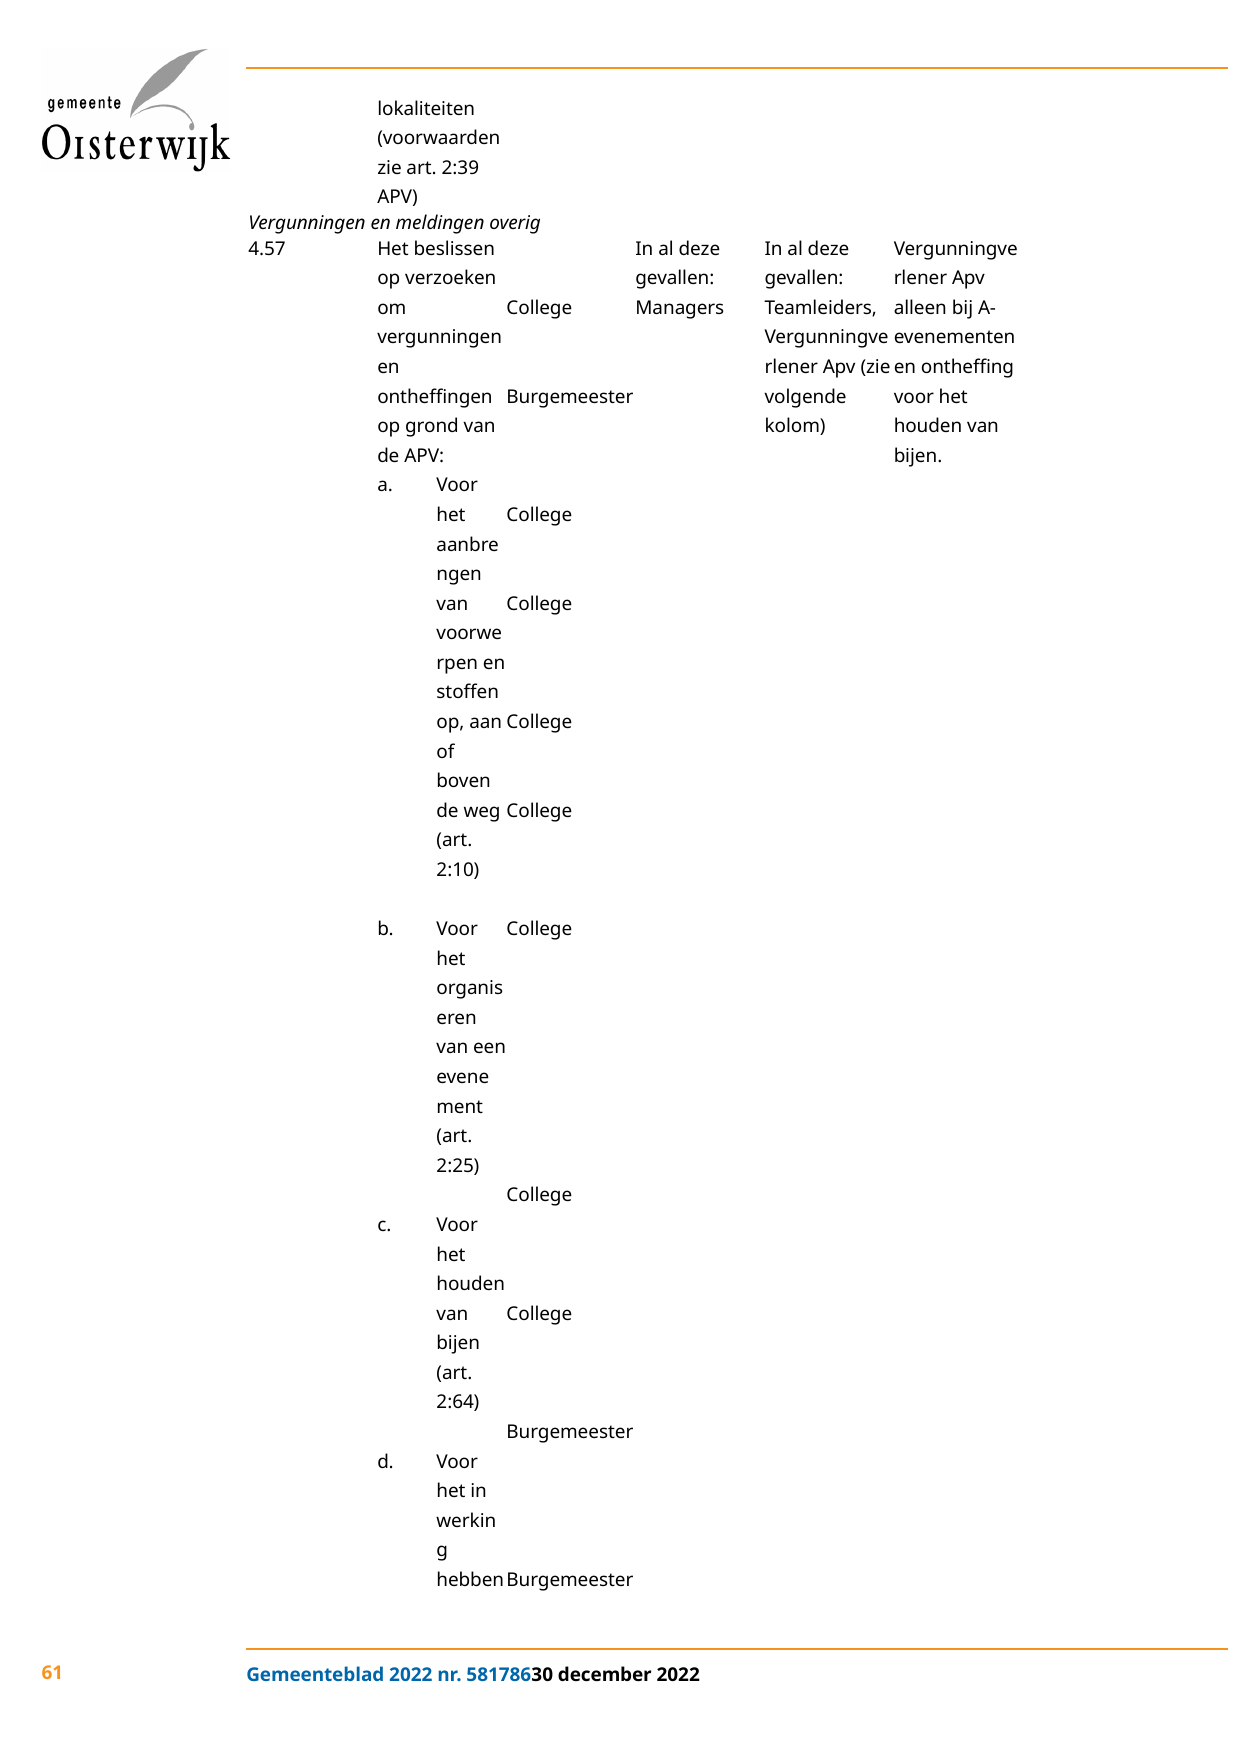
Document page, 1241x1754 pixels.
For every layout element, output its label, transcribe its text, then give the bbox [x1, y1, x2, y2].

table_cell [764, 95, 893, 209]
picture [41, 47, 231, 172]
table_cell In al deze gevallen: Managers [635, 235, 764, 1592]
table_cell [1023, 95, 1152, 209]
table_cell [248, 95, 377, 209]
table_cell [506, 95, 635, 209]
table_cell [635, 95, 764, 209]
table_cell [894, 95, 1022, 209]
table_cell Het beslissen op verzoeken om vergunningen en ontheffingen op grond van de APV: Voor het aanbrengen van voorwerpen en stoffen op, aan of boven de weg (art. 2:10) Voor het organiseren van een evenement (art. 2:25) Voor het houden van bijen (art. 2:64) Voor het in werking hebben [377, 235, 506, 1592]
table_cell [1023, 209, 1152, 235]
table_cell In al deze gevallen: Teamleiders, Vergunningverlener Apv (zie volgende kolom) [764, 235, 893, 1592]
table_cell 4.57 [248, 235, 377, 1592]
table_cell [1023, 235, 1152, 1592]
table_cell Vergunningverlener Apv alleen bij A-evenementen en ontheffing voor het houden van bijen. [894, 235, 1022, 1592]
table_cell Vergunningen en meldingen overig [248, 209, 1022, 235]
table_cell College Burgemeester College College College College College College College Burgemeester Burgemeester [506, 235, 635, 1592]
table_cell lokaliteiten (voorwaarden zie art. 2:39 APV) [377, 95, 506, 209]
